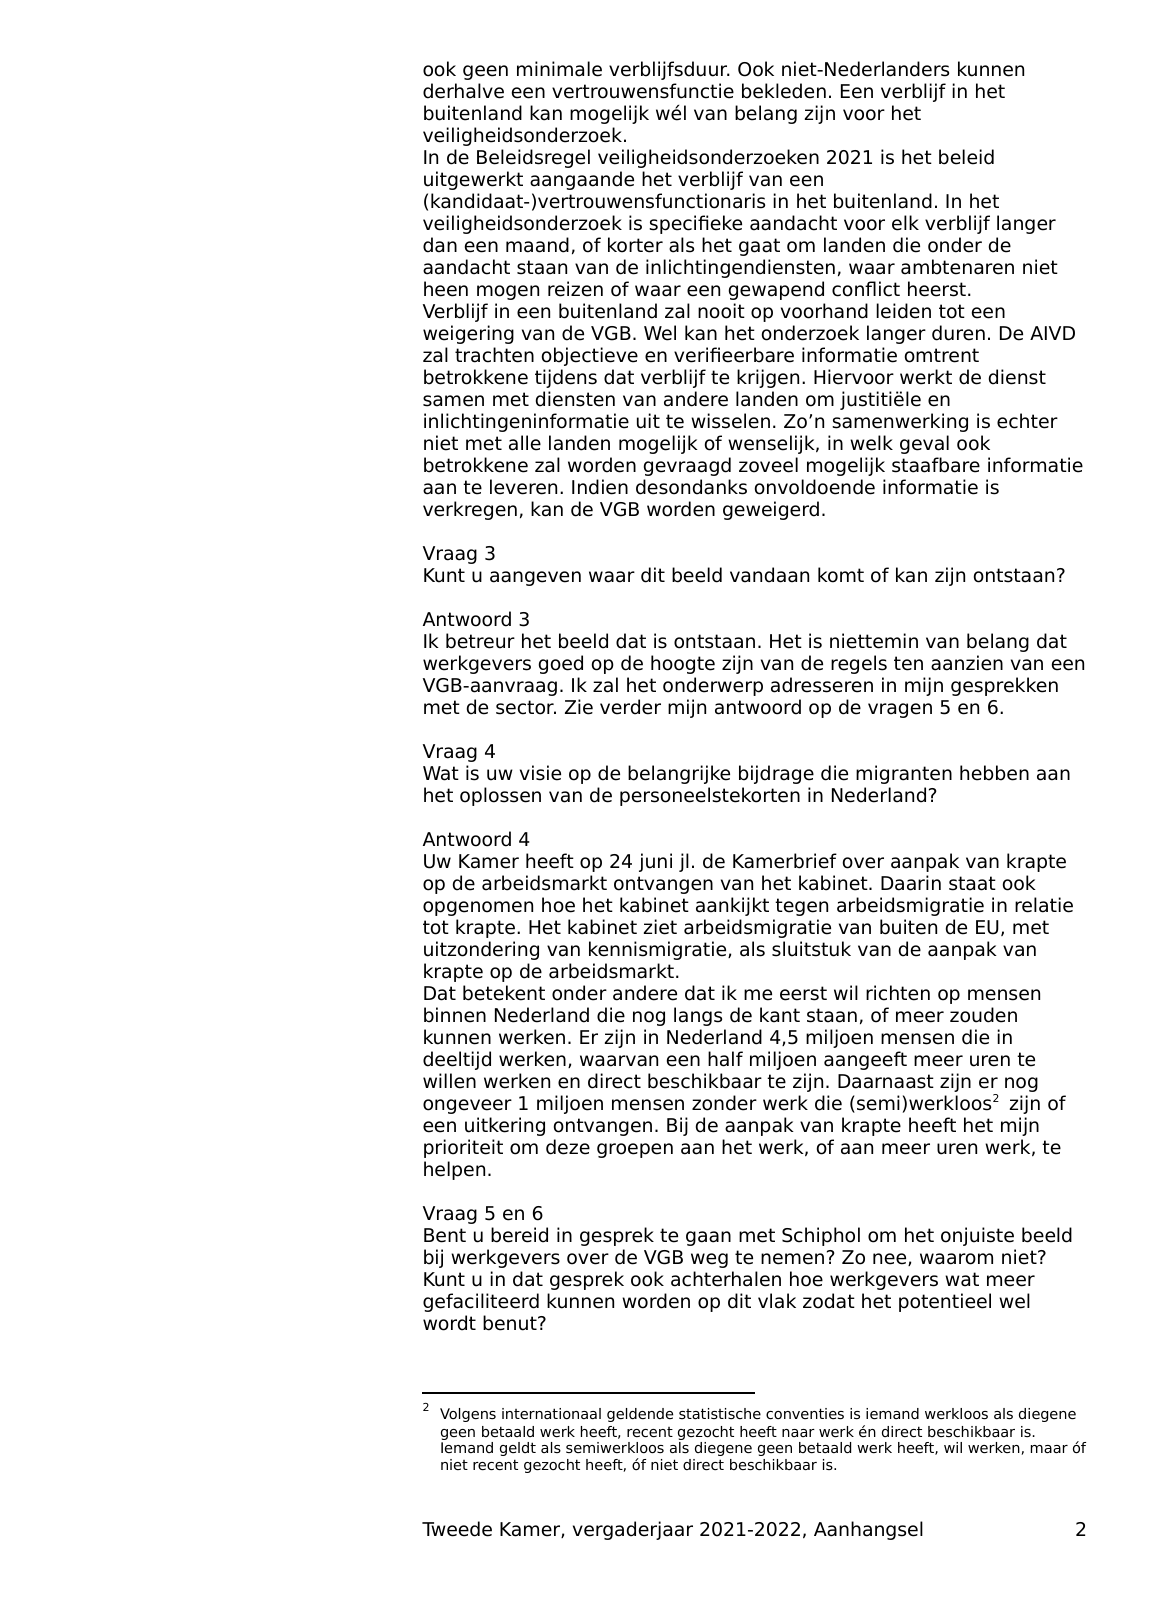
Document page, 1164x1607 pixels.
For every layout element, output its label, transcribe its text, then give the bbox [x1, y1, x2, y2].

text Antwoord 4 [422, 829, 1087, 851]
text Verblijf in een buitenland zal nooit op voorhand leiden tot een weigering van de VGB. Wel kan het onderzoek langer duren. De AIVD zal trachten objectieve en verifieerbare informatie omtrent betrokkene tijdens dat verblijf te krijgen. Hiervoor werkt de dienst samen met diensten van andere landen om justitiële en inlichtingeninformatie uit te wisselen. Zo’n samenwerking is echter niet met alle landen mogelijk of wenselijk, in welk geval ook betrokkene zal worden gevraagd zoveel mogelijk staafbare informatie aan te leveren. Indien desondanks onvoldoende informatie is verkregen, kan de VGB worden geweigerd. [422, 301, 1087, 521]
text Vraag 4 [422, 741, 1087, 763]
text Wat is uw visie op de belangrijke bijdrage die migranten hebben aan het oplossen van de personeelstekorten in Nederland? [422, 763, 1087, 807]
text Antwoord 3 [422, 609, 1087, 631]
text Vraag 5 en 6 [422, 1203, 1087, 1225]
text Uw Kamer heeft op 24 juni jl. de Kamerbrief over aanpak van krapte op de arbeidsmarkt ontvangen van het kabinet. Daarin staat ook opgenomen hoe het kabinet aankijkt tegen arbeidsmigratie in relatie tot krapte. Het kabinet ziet arbeidsmigratie van buiten de EU, met uitzondering van kennismigratie, als sluitstuk van de aanpak van krapte op de arbeidsmarkt. [422, 851, 1087, 983]
text ook geen minimale verblijfsduur. Ook niet-Nederlanders kunnen derhalve een vertrouwensfunctie bekleden. Een verblijf in het buitenland kan mogelijk wél van belang zijn voor het veiligheidsonderzoek. [422, 59, 1087, 147]
text Ik betreur het beeld dat is ontstaan. Het is niettemin van belang dat werkgevers goed op de hoogte zijn van de regels ten aanzien van een VGB-aanvraag. Ik zal het onderwerp adresseren in mijn gesprekken met de sector. Zie verder mijn antwoord op de vragen 5 en 6. [422, 631, 1087, 719]
text Vraag 3 [422, 543, 1087, 565]
text Kunt u in dat gesprek ook achterhalen hoe werkgevers wat meer gefaciliteerd kunnen worden op dit vlak zodat het potentieel wel wordt benut? [422, 1269, 1087, 1335]
text Volgens internationaal geldende statistische conventies is iemand werkloos als diegene geen betaald werk heeft, recent gezocht heeft naar werk én direct beschikbaar is. Iemand geldt als semiwerkloos als diegene geen betaald werk heeft, wil werken, maar óf niet recent gezocht heeft, óf niet direct beschikbaar is. [422, 1402, 1087, 1474]
text In de Beleidsregel veiligheidsonderzoeken 2021 is het beleid uitgewerkt aangaande het verblijf van een (kandidaat-)vertrouwensfunctionaris in het buitenland. In het veiligheidsonderzoek is specifieke aandacht voor elk verblijf langer dan een maand, of korter als het gaat om landen die onder de aandacht staan van de inlichtingendiensten, waar ambtenaren niet heen mogen reizen of waar een gewapend conflict heerst. [422, 147, 1087, 301]
text Kunt u aangeven waar dit beeld vandaan komt of kan zijn ontstaan? [422, 565, 1087, 587]
text Dat betekent onder andere dat ik me eerst wil richten op mensen binnen Nederland die nog langs de kant staan, of meer zouden kunnen werken. Er zijn in Nederland 4,5 miljoen mensen die in deeltijd werken, waarvan een half miljoen aangeeft meer uren te willen werken en direct beschikbaar te zijn. Daarnaast zijn er nog ongeveer 1 miljoen mensen zonder werk die (semi)werkloos zijn of een uitkering ontvangen. Bij de aanpak van krapte heeft het mijn prioriteit om deze groepen aan het werk, of aan meer uren werk, te helpen. [422, 983, 1087, 1181]
text Bent u bereid in gesprek te gaan met Schiphol om het onjuiste beeld bij werkgevers over de VGB weg te nemen? Zo nee, waarom niet? [422, 1225, 1087, 1269]
